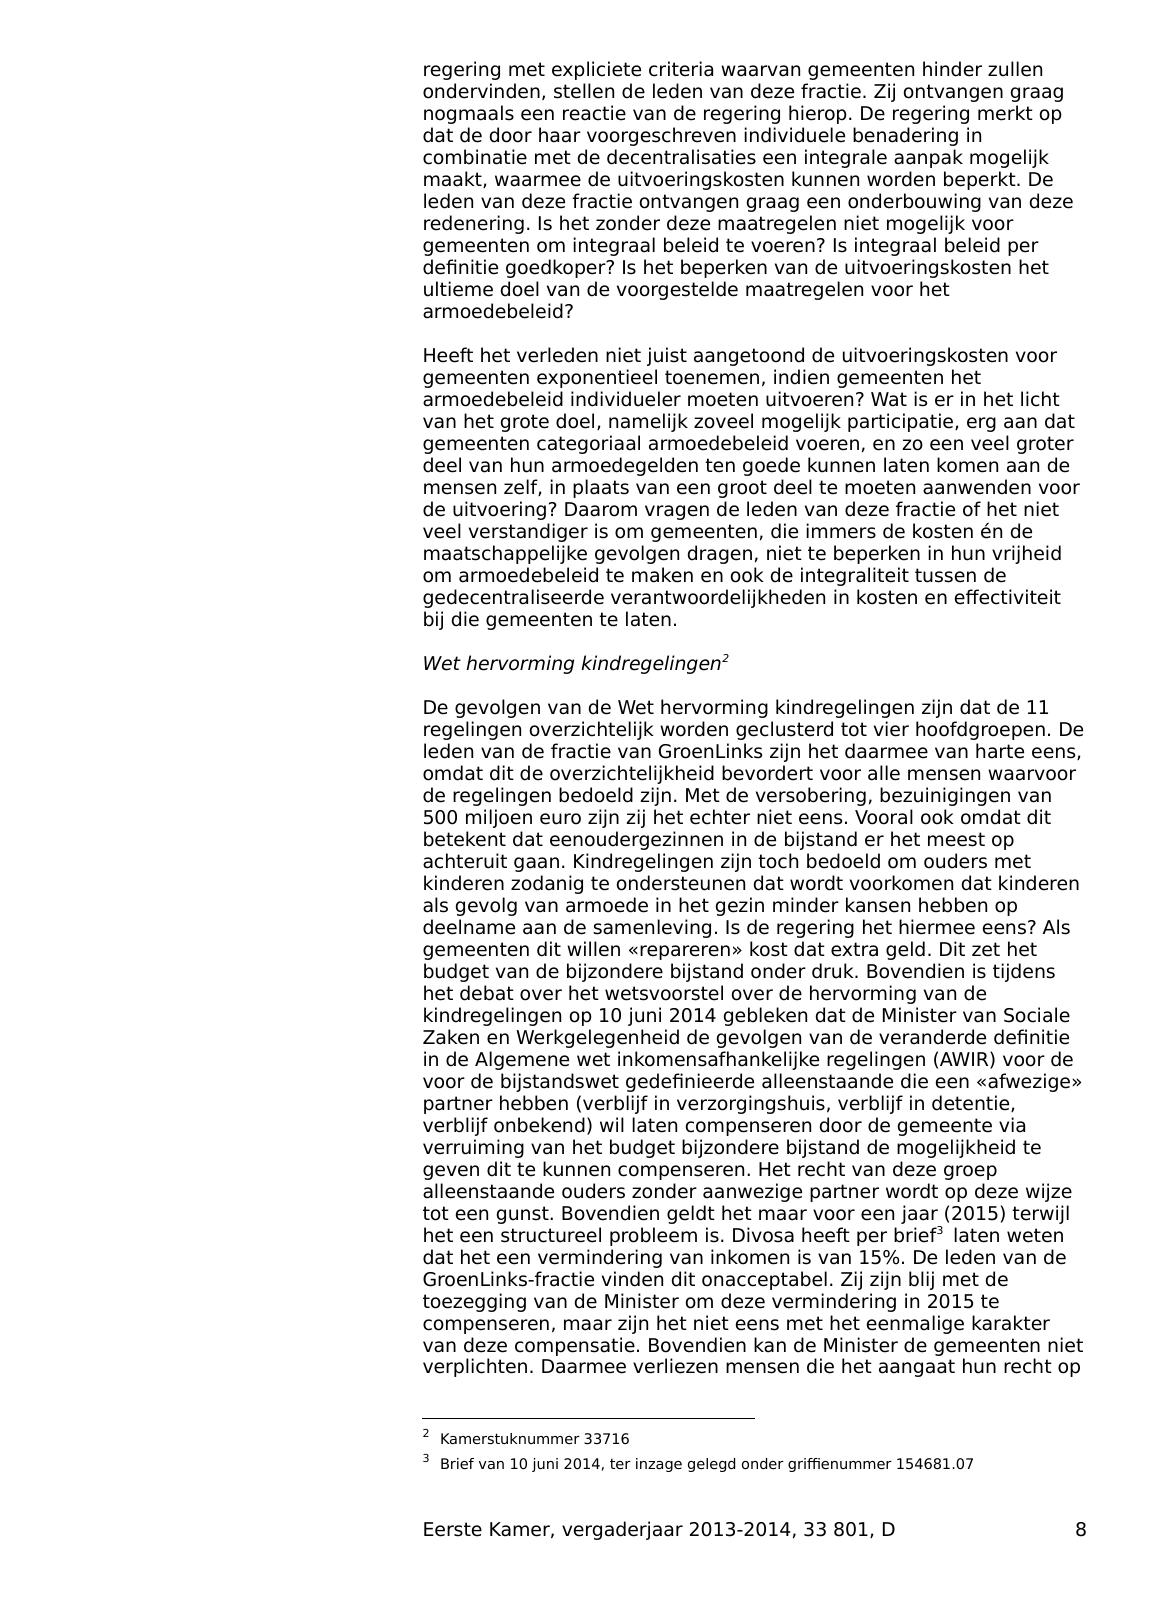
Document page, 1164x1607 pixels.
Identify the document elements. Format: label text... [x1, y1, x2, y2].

text De gevolgen van de Wet hervorming kindregelingen zijn dat de 11 regelingen overzichtelijk worden geclusterd tot vier hoofdgroepen. De leden van de fractie van GroenLinks zijn het daarmee van harte eens, omdat dit de overzichtelijkheid bevordert voor alle mensen waarvoor de regelingen bedoeld zijn. Met de versobering, bezuinigingen van 500 miljoen euro zijn zij het echter niet eens. Vooral ook omdat dit betekent dat eenoudergezinnen in de bijstand er het meest op achteruit gaan. Kindregelingen zijn toch bedoeld om ouders met kinderen zodanig te ondersteunen dat wordt voorkomen dat kinderen als gevolg van armoede in het gezin minder kansen hebben op deelname aan de samenleving. Is de regering het hiermee eens? Als gemeenten dit willen «repareren» kost dat extra geld. Dit zet het budget van de bijzondere bijstand onder druk. Bovendien is tijdens het debat over het wetsvoorstel over de hervorming van de kindregelingen op 10 juni 2014 gebleken dat de Minister van Sociale Zaken en Werkgelegenheid de gevolgen van de veranderde definitie in de Algemene wet inkomensafhankelijke regelingen (AWIR) voor de voor de bijstandswet gedefinieerde alleenstaande die een «afwezige» partner hebben (verblijf in verzorgingshuis, verblijf in detentie, verblijf onbekend) wil laten compenseren door de gemeente via verruiming van het budget bijzondere bijstand de mogelijkheid te geven dit te kunnen compenseren. Het recht van deze groep alleenstaande ouders zonder aanwezige partner wordt op deze wijze tot een gunst. Bovendien geldt het maar voor een jaar (2015) terwijl het een structureel probleem is. Divosa heeft per brief laten weten dat het een vermindering van inkomen is van 15%. De leden van de GroenLinks-fractie vinden dit onacceptabel. Zij zijn blij met de toezegging van de Minister om deze vermindering in 2015 te compenseren, maar zijn het niet eens met het eenmalige karakter van deze compensatie. Bovendien kan de Minister de gemeenten niet verplichten. Daarmee verliezen mensen die het aangaat hun recht op [422, 697, 1087, 1378]
text regering met expliciete criteria waarvan gemeenten hinder zullen ondervinden, stellen de leden van deze fractie. Zij ontvangen graag nogmaals een reactie van de regering hierop. De regering merkt op dat de door haar voorgeschreven individuele benadering in combinatie met de decentralisaties een integrale aanpak mogelijk maakt, waarmee de uitvoeringskosten kunnen worden beperkt. De leden van deze fractie ontvangen graag een onderbouwing van deze redenering. Is het zonder deze maatregelen niet mogelijk voor gemeenten om integraal beleid te voeren? Is integraal beleid per definitie goedkoper? Is het beperken van de uitvoeringskosten het ultieme doel van de voorgestelde maatregelen voor het armoedebeleid? [422, 59, 1087, 323]
text Heeft het verleden niet juist aangetoond de uitvoeringskosten voor gemeenten exponentieel toenemen, indien gemeenten het armoedebeleid individueler moeten uitvoeren? Wat is er in het licht van het grote doel, namelijk zoveel mogelijk participatie, erg aan dat gemeenten categoriaal armoedebeleid voeren, en zo een veel groter deel van hun armoedegelden ten goede kunnen laten komen aan de mensen zelf, in plaats van een groot deel te moeten aanwenden voor de uitvoering? Daarom vragen de leden van deze fractie of het niet veel verstandiger is om gemeenten, die immers de kosten én de maatschappelijke gevolgen dragen, niet te beperken in hun vrijheid om armoedebeleid te maken en ook de integraliteit tussen de gedecentraliseerde verantwoordelijkheden in kosten en effectiviteit bij die gemeenten te laten. [422, 345, 1087, 631]
text Kamerstuknummer 33716 [422, 1427, 1087, 1449]
subtitle Wet hervorming kindregelingen [422, 653, 1087, 675]
text Brief van 10 juni 2014, ter inzage gelegd onder griffienummer 154681.07 [422, 1452, 1087, 1474]
